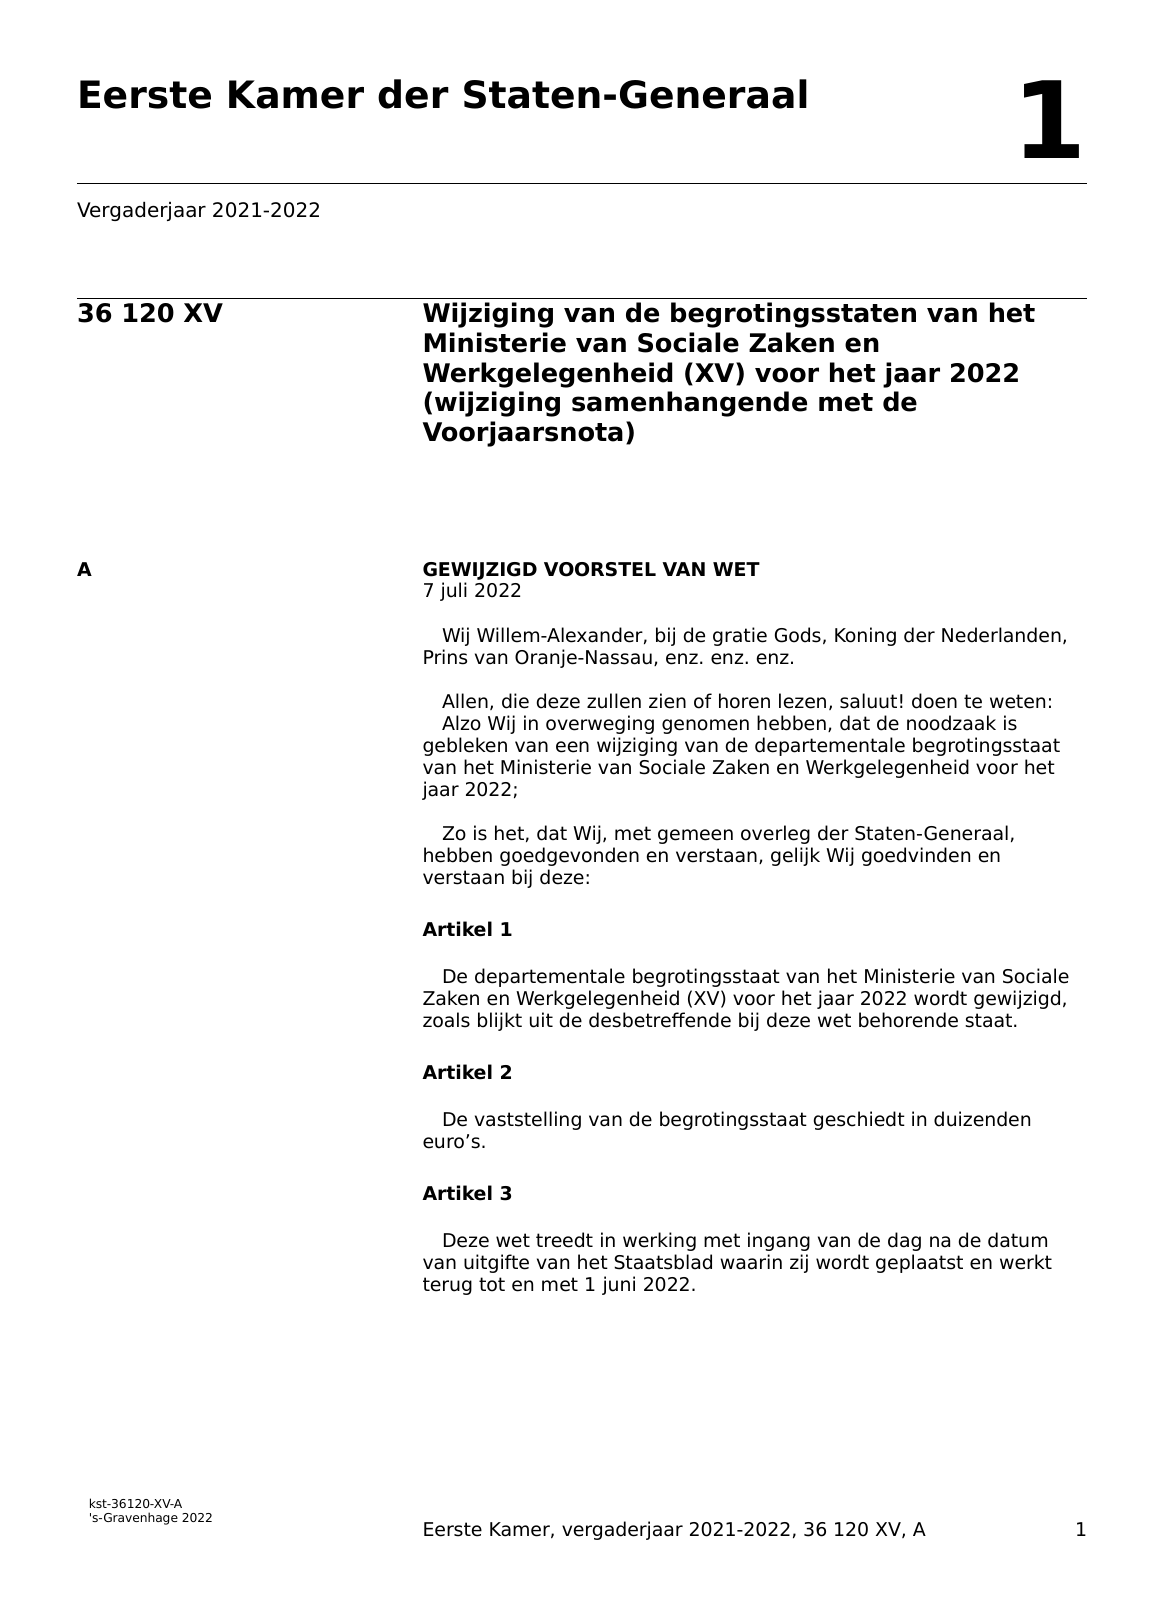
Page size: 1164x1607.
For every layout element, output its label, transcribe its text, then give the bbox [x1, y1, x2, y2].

subtitle Artikel 1 [422, 919, 1087, 941]
text 7 juli 2022 [422, 580, 1087, 602]
text Deze wet treedt in werking met ingang van de dag na de datum van uitgifte van het Staatsblad waarin zij wordt geplaatst en werkt terug tot en met 1 juni 2022. [422, 1229, 1087, 1296]
table_header Eerste Kamer der Staten-Generaal [77, 59, 886, 183]
text Zo is het, dat Wij, met gemeen overleg der Staten-Generaal, hebben goedgevonden en verstaan, gelijk Wij goedvinden en verstaan bij deze: [422, 823, 1087, 889]
text De vaststelling van de begrotingsstaat geschiedt in duizenden euro’s. [422, 1109, 1087, 1153]
text kst-36120-XV-A [88, 1497, 323, 1511]
text De departementale begrotingsstaat van het Ministerie van Sociale Zaken en Werkgelegenheid (XV) voor het jaar 2022 wordt gewijzigd, zoals blijkt uit de desbetreffende bij deze wet behorende staat. [422, 966, 1087, 1032]
subtitle Artikel 2 [422, 1062, 1087, 1084]
text Wij Willem-Alexander, bij de gratie Gods, Koning der Nederlanden, Prins van Oranje-Nassau, enz. enz. enz. [422, 624, 1087, 668]
table_cell Vergaderjaar 2021-2022 [77, 184, 1087, 298]
subtitle Artikel 3 [422, 1183, 1087, 1204]
subtitle A GEWIJZIGD VOORSTEL VAN WET [77, 558, 1087, 580]
text Allen, die deze zullen zien of horen lezen, saluut! doen te weten: [422, 691, 1087, 713]
subtitle 36 120 XV Wijziging van de begrotingsstaten van het Ministerie van Sociale Zaken en Werkgelegenheid (XV) voor het jaar 2022 (wijziging samenhangende met de Voorjaarsnota) [77, 299, 1087, 447]
text 's-Gravenhage 2022 [88, 1511, 323, 1525]
text Alzo Wij in overweging genomen hebben, dat de noodzaak is gebleken van een wijziging van de departementale begrotingsstaat van het Ministerie van Sociale Zaken en Werkgelegenheid voor het jaar 2022; [422, 713, 1087, 801]
table_header 1 [886, 59, 1087, 183]
